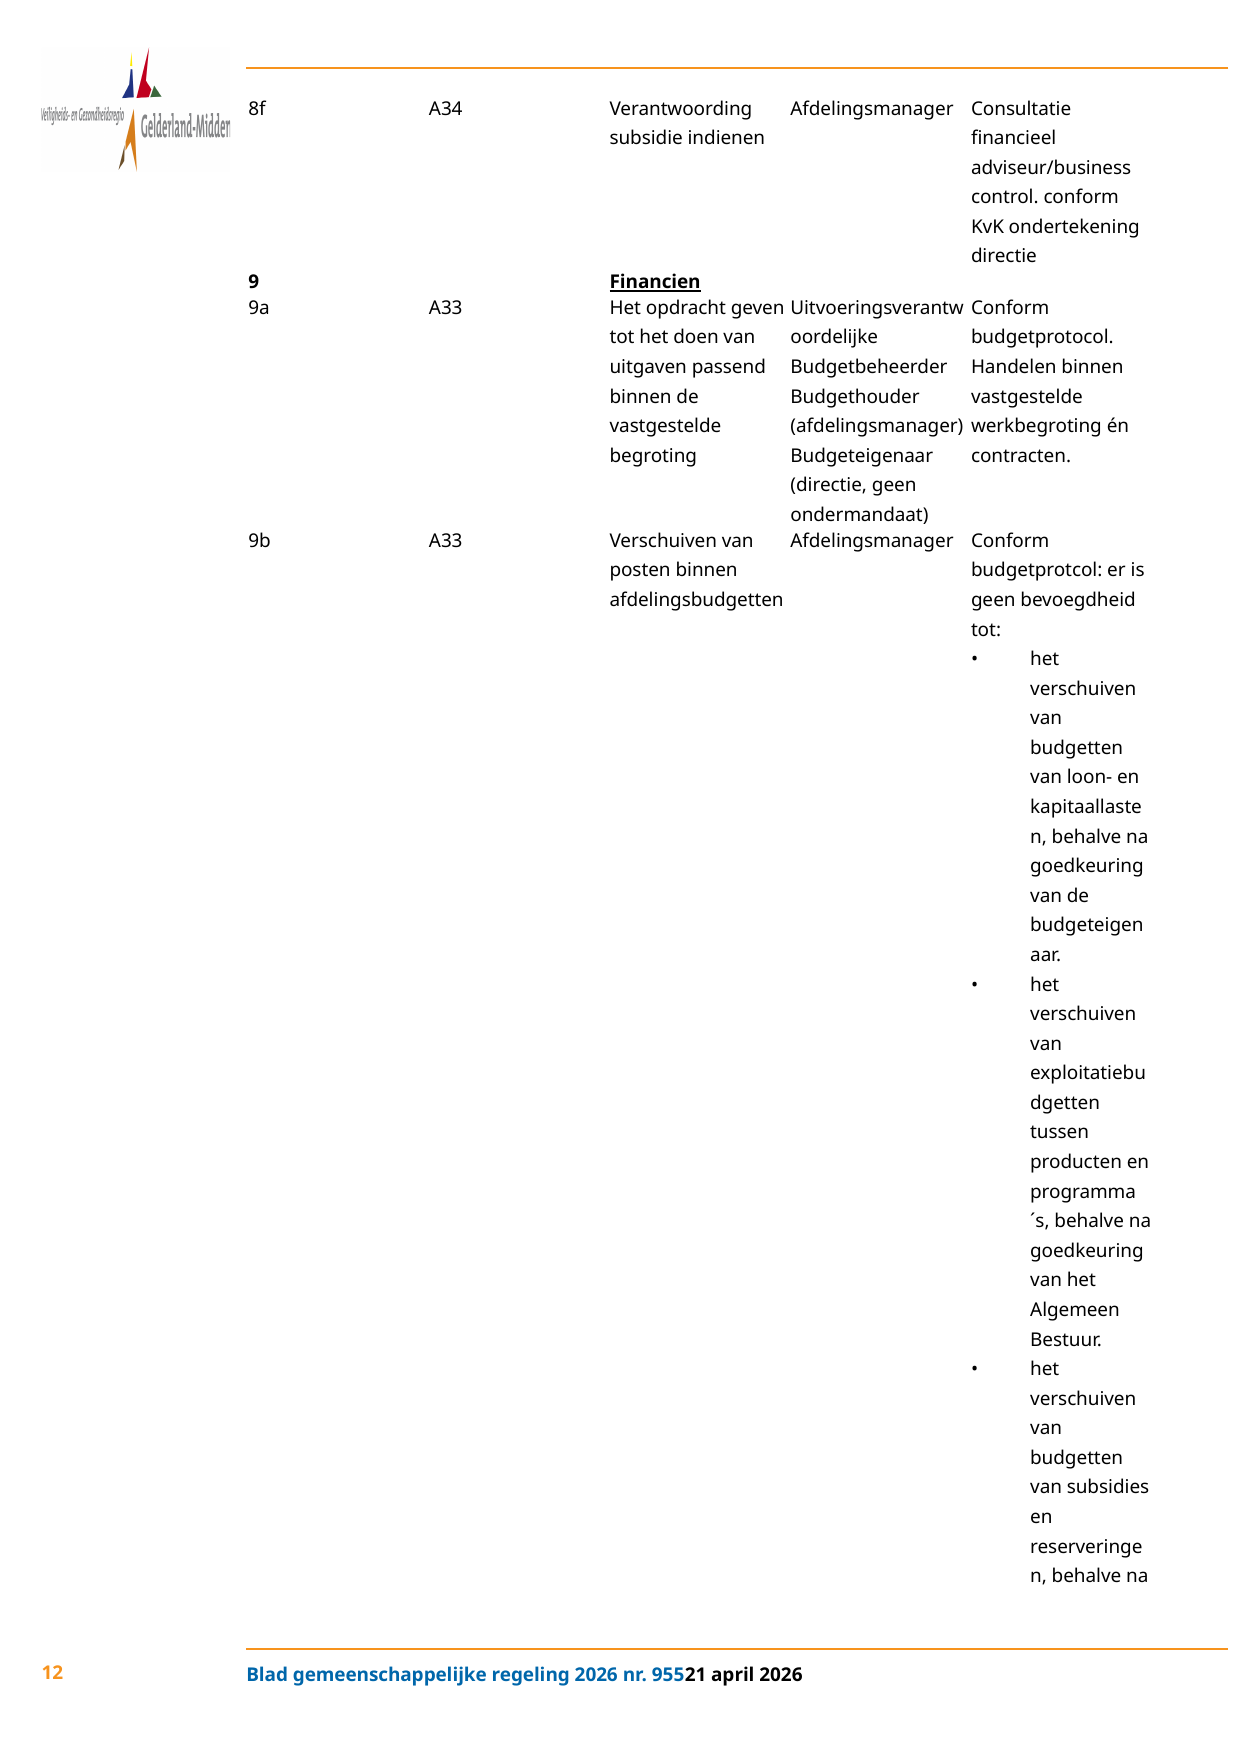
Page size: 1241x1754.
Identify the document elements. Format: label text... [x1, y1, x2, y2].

table_cell Afdelingsmanager [790, 95, 971, 268]
table_cell [429, 269, 609, 294]
table_cell 9 [248, 269, 429, 294]
table_cell Conform budgetprotcol: er is geen bevoegdheid tot: het verschuiven van budgetten van loon- en kapitaallasten, behalve na goedkeuring van de budgeteigenaar. het verschuiven van exploitatiebudgetten tussen producten en programma´s, behalve na goedkeuring van het Algemeen Bestuur. het verschuiven van budgetten van subsidies en reserveringen, behalve na [971, 527, 1152, 1588]
table_cell Het opdracht geven tot het doen van uitgaven passend binnen de vastgestelde begroting [609, 294, 790, 527]
table_cell Conform budgetprotocol. Handelen binnen vastgestelde werkbegroting én contracten. [971, 294, 1152, 527]
table_cell 9b [248, 527, 429, 1588]
table_cell Financien [609, 269, 790, 294]
table_cell 8f [248, 95, 429, 268]
table_cell Verschuiven van posten binnen afdelingsbudgetten [609, 527, 790, 1588]
picture [41, 47, 231, 172]
table_cell Consultatie financieel adviseur/business control. conform KvK ondertekening directie [971, 95, 1152, 268]
table_cell Verantwoording subsidie indienen [609, 95, 790, 268]
table_cell [790, 269, 971, 294]
table_cell A34 [429, 95, 609, 268]
table_cell A33 [429, 527, 609, 1588]
table_cell Uitvoeringsverantwoordelijke Budgetbeheerder Budgethouder (afdelingsmanager) Budgeteigenaar (directie, geen ondermandaat) [790, 294, 971, 527]
table_cell [971, 269, 1152, 294]
table_cell 9a [248, 294, 429, 527]
table_cell Afdelingsmanager [790, 527, 971, 1588]
table_cell A33 [429, 294, 609, 527]
